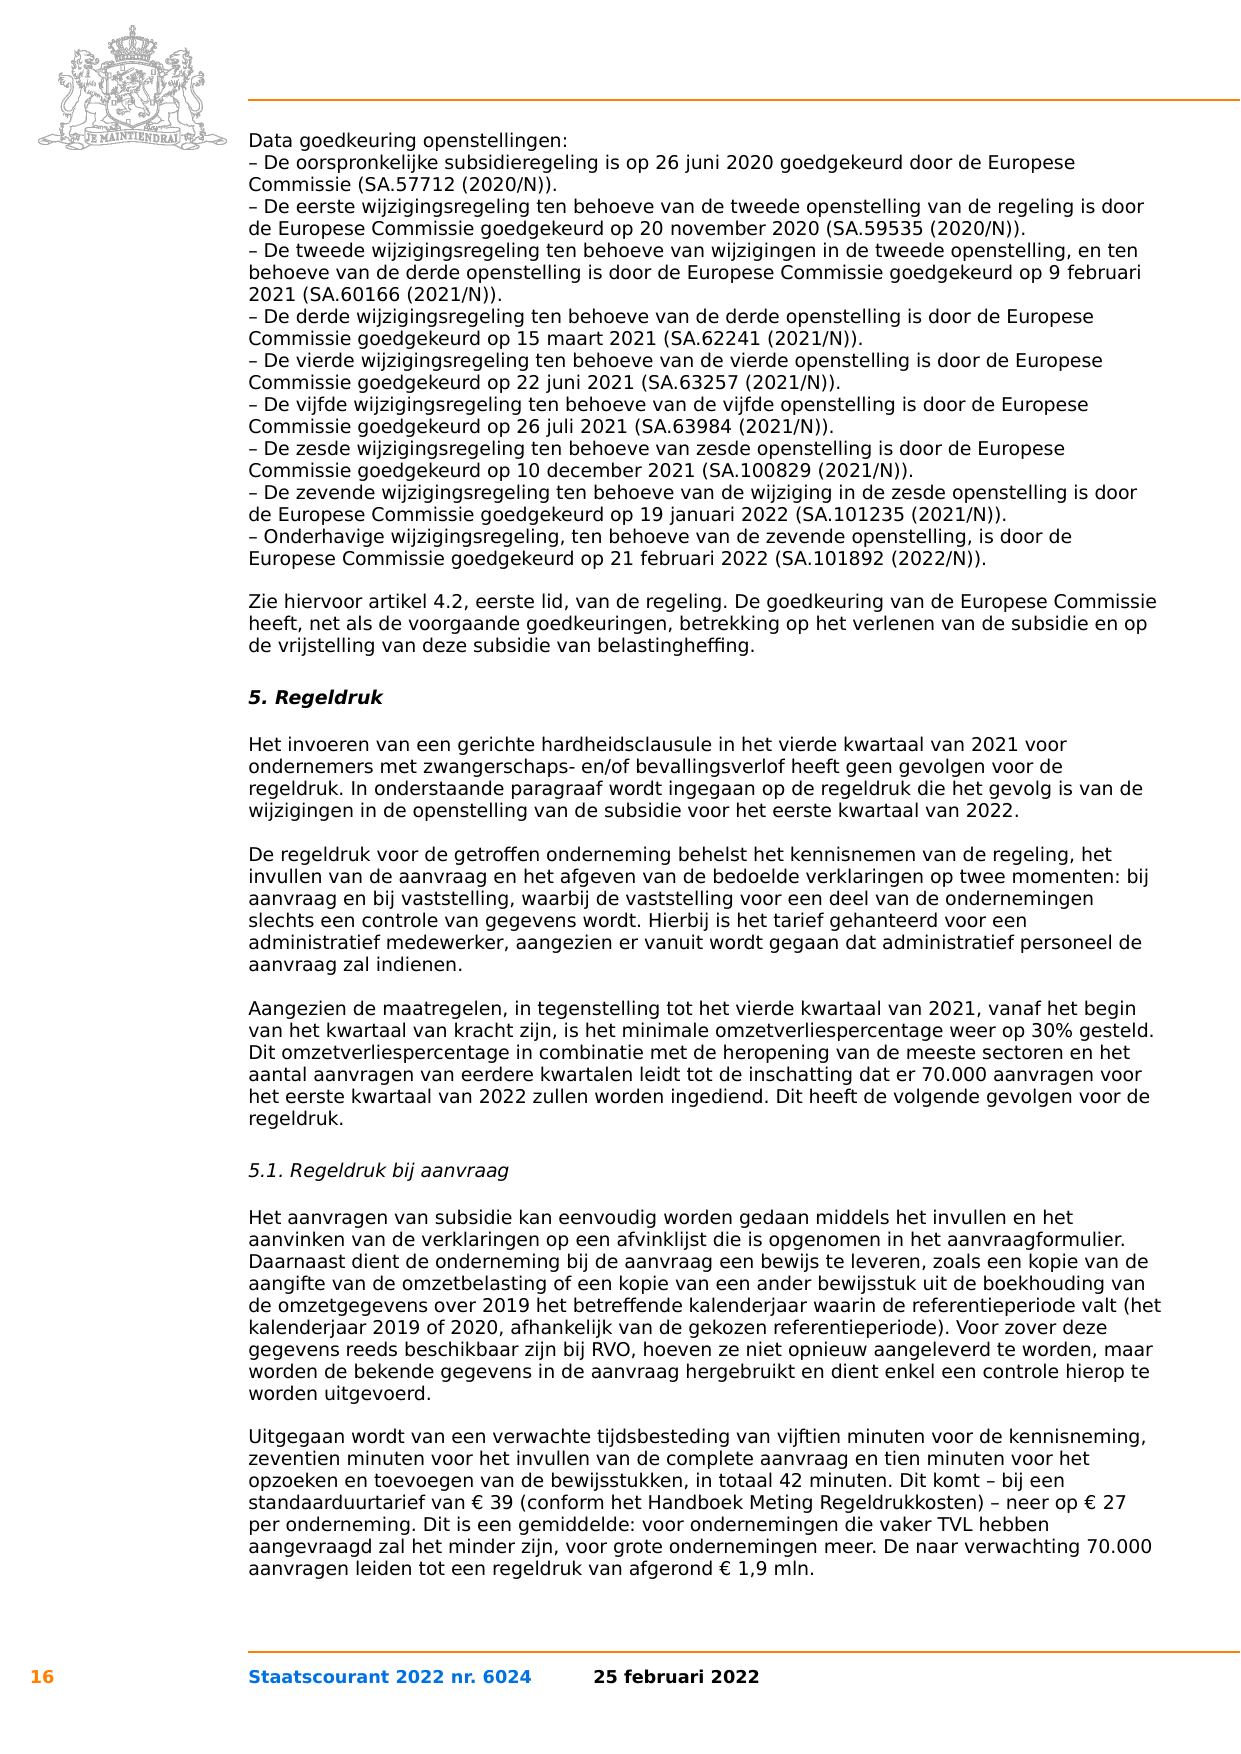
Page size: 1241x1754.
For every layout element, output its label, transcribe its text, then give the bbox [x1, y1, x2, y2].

text – De vierde wijzigingsregeling ten behoeve van de vierde openstelling is door de Europese Commissie goedgekeurd op 22 juni 2021 (SA.63257 (2021/N)). [248, 350, 1163, 394]
text – De zevende wijzigingsregeling ten behoeve van de wijziging in de zesde openstelling is door de Europese Commissie goedgekeurd op 19 januari 2022 (SA.101235 (2021/N)). [248, 482, 1163, 526]
text – De vijfde wijzigingsregeling ten behoeve van de vijfde openstelling is door de Europese Commissie goedgekeurd op 26 juli 2021 (SA.63984 (2021/N)). [248, 394, 1163, 438]
text – De eerste wijzigingsregeling ten behoeve van de tweede openstelling van de regeling is door de Europese Commissie goedgekeurd op 20 november 2020 (SA.59535 (2020/N)). [248, 196, 1163, 240]
text Uitgegaan wordt van een verwachte tijdsbesteding van vijftien minuten voor de kennisneming, zeventien minuten voor het invullen van de complete aanvraag en tien minuten voor het opzoeken en toevoegen van de bewijsstukken, in totaal 42 minuten. Dit komt – bij een standaarduurtarief van € 39 (conform het Handboek Meting Regeldrukkosten) – neer op € 27 per onderneming. Dit is een gemiddelde: voor ondernemingen die vaker TVL hebben aangevraagd zal het minder zijn, voor grote ondernemingen meer. De naar verwachting 70.000 aanvragen leiden tot een regeldruk van afgerond € 1,9 mln. [248, 1426, 1163, 1580]
text – De zesde wijzigingsregeling ten behoeve van zesde openstelling is door de Europese Commissie goedgekeurd op 10 december 2021 (SA.100829 (2021/N)). [248, 438, 1163, 482]
text Data goedkeuring openstellingen: [248, 130, 1163, 152]
text Aangezien de maatregelen, in tegenstelling tot het vierde kwartaal van 2021, vanaf het begin van het kwartaal van kracht zijn, is het minimale omzetverliespercentage weer op 30% gesteld. Dit omzetverliespercentage in combinatie met de heropening van de meeste sectoren en het aantal aanvragen van eerdere kwartalen leidt tot de inschatting dat er 70.000 aanvragen voor het eerste kwartaal van 2022 zullen worden ingediend. Dit heeft de volgende gevolgen voor de regeldruk. [248, 998, 1163, 1130]
subtitle 5.1. Regeldruk bij aanvraag [248, 1160, 1163, 1182]
text – De derde wijzigingsregeling ten behoeve van de derde openstelling is door de Europese Commissie goedgekeurd op 15 maart 2021 (SA.62241 (2021/N)). [248, 306, 1163, 350]
text Het invoeren van een gerichte hardheidsclausule in het vierde kwartaal van 2021 voor ondernemers met zwangerschaps- en/of bevallingsverlof heeft geen gevolgen voor de regeldruk. In onderstaande paragraaf wordt ingegaan op de regeldruk die het gevolg is van de wijzigingen in de openstelling van de subsidie voor het eerste kwartaal van 2022. [248, 734, 1163, 822]
text – De oorspronkelijke subsidieregeling is op 26 juni 2020 goedgekeurd door de Europese Commissie (SA.57712 (2020/N)). [248, 152, 1163, 196]
text – De tweede wijzigingsregeling ten behoeve van wijzigingen in de tweede openstelling, en ten behoeve van de derde openstelling is door de Europese Commissie goedgekeurd op 9 februari 2021 (SA.60166 (2021/N)). [248, 240, 1163, 306]
text Het aanvragen van subsidie kan eenvoudig worden gedaan middels het invullen en het aanvinken van de verklaringen op een afvinklijst die is opgenomen in het aanvraagformulier. Daarnaast dient de onderneming bij de aanvraag een bewijs te leveren, zoals een kopie van de aangifte van de omzetbelasting of een kopie van een ander bewijsstuk uit de boekhouding van de omzetgegevens over 2019 het betreffende kalenderjaar waarin de referentieperiode valt (het kalenderjaar 2019 of 2020, afhankelijk van de gekozen referentieperiode). Voor zover deze gegevens reeds beschikbaar zijn bij RVO, hoeven ze niet opnieuw aangeleverd te worden, maar worden de bekende gegevens in de aanvraag hergebruikt en dient enkel een controle hierop te worden uitgevoerd. [248, 1207, 1163, 1404]
text Zie hiervoor artikel 4.2, eerste lid, van de regeling. De goedkeuring van de Europese Commissie heeft, net als de voorgaande goedkeuringen, betrekking op het verlenen van de subsidie en op de vrijstelling van deze subsidie van belastingheffing. [248, 591, 1163, 657]
subtitle 5. Regeldruk [248, 687, 1163, 709]
text – Onderhavige wijzigingsregeling, ten behoeve van de zevende openstelling, is door de Europese Commissie goedgekeurd op 21 februari 2022 (SA.101892 (2022/N)). [248, 526, 1163, 569]
picture [38, 25, 227, 150]
text De regeldruk voor de getroffen onderneming behelst het kennisnemen van de regeling, het invullen van de aanvraag en het afgeven van de bedoelde verklaringen op twee momenten: bij aanvraag en bij vaststelling, waarbij de vaststelling voor een deel van de ondernemingen slechts een controle van gegevens wordt. Hierbij is het tarief gehanteerd voor een administratief medewerker, aangezien er vanuit wordt gegaan dat administratief personeel de aanvraag zal indienen. [248, 844, 1163, 976]
